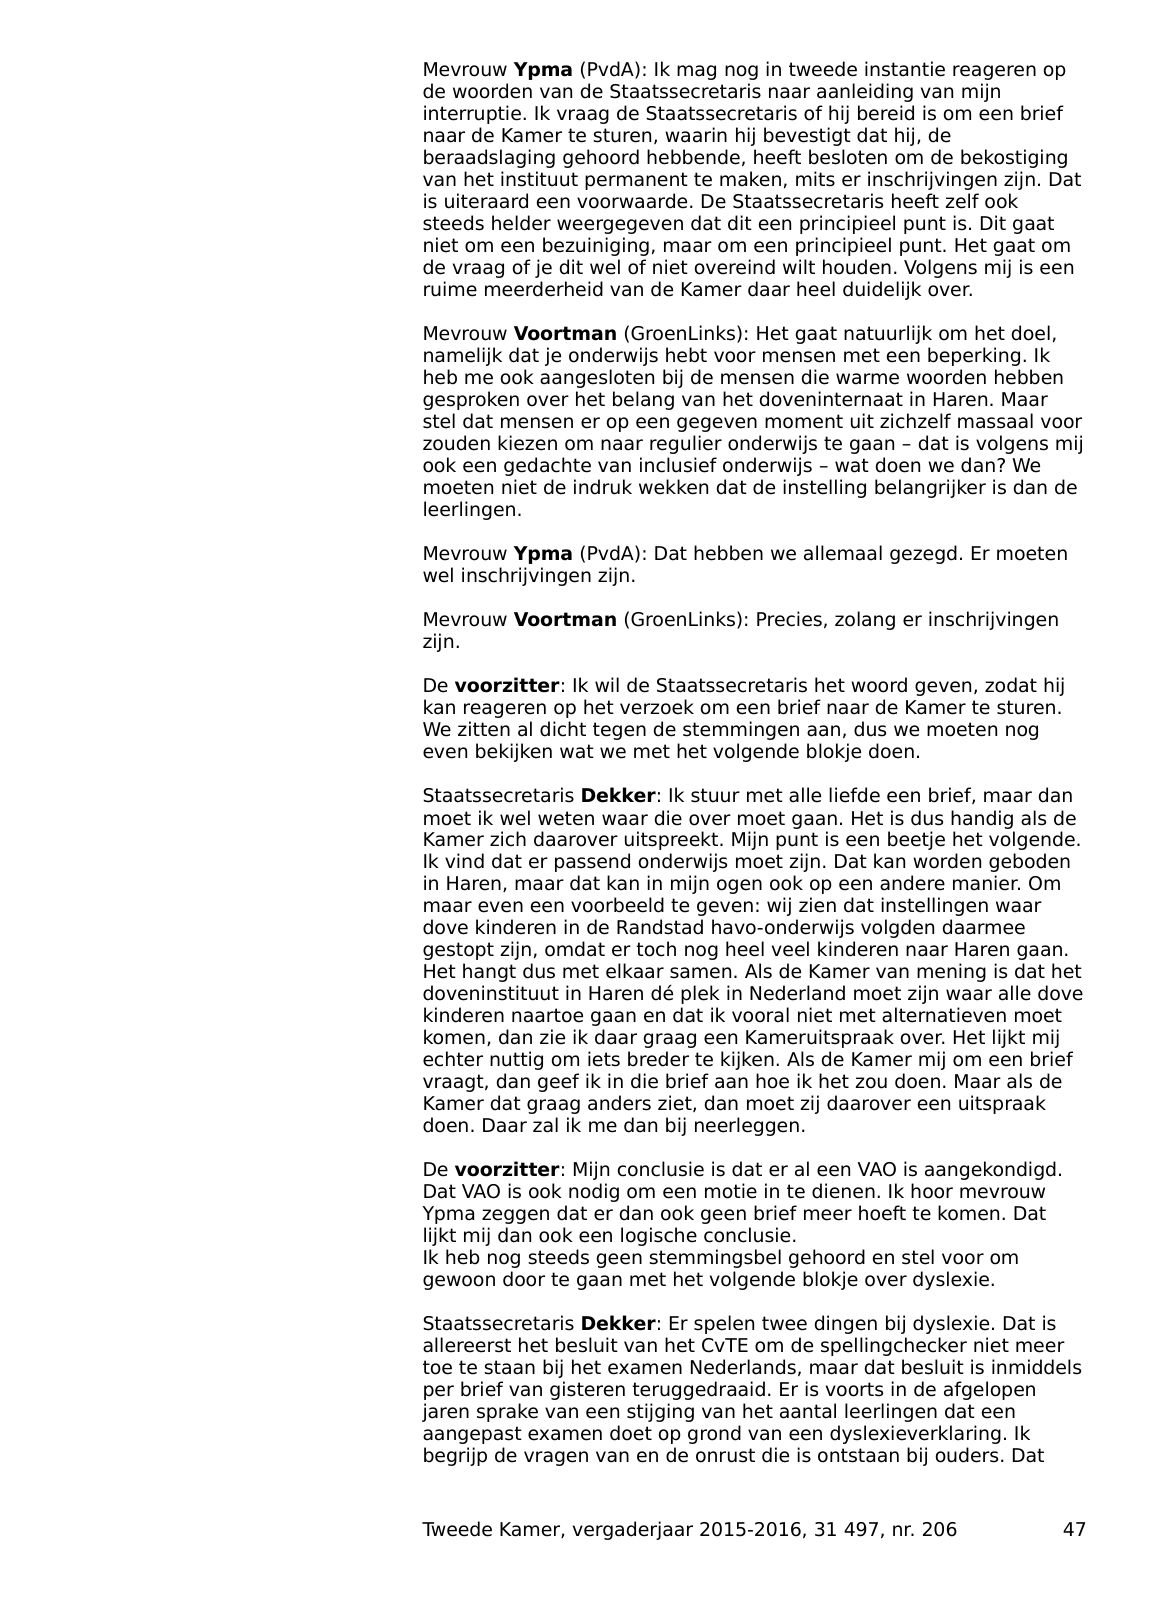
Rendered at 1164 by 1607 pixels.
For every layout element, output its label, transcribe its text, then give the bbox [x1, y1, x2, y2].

text Staatssecretaris Dekker: Ik stuur met alle liefde een brief, maar dan moet ik wel weten waar die over moet gaan. Het is dus handig als de Kamer zich daarover uitspreekt. Mijn punt is een beetje het volgende. Ik vind dat er passend onderwijs moet zijn. Dat kan worden geboden in Haren, maar dat kan in mijn ogen ook op een andere manier. Om maar even een voorbeeld te geven: wij zien dat instellingen waar dove kinderen in de Randstad havo-onderwijs volgden daarmee gestopt zijn, omdat er toch nog heel veel kinderen naar Haren gaan. Het hangt dus met elkaar samen. Als de Kamer van mening is dat het doveninstituut in Haren dé plek in Nederland moet zijn waar alle dove kinderen naartoe gaan en dat ik vooral niet met alternatieven moet komen, dan zie ik daar graag een Kameruitspraak over. Het lijkt mij echter nuttig om iets breder te kijken. Als de Kamer mij om een brief vraagt, dan geef ik in die brief aan hoe ik het zou doen. Maar als de Kamer dat graag anders ziet, dan moet zij daarover een uitspraak doen. Daar zal ik me dan bij neerleggen. [422, 785, 1087, 1137]
text Staatssecretaris Dekker: Er spelen twee dingen bij dyslexie. Dat is allereerst het besluit van het CvTE om de spellingchecker niet meer toe te staan bij het examen Nederlands, maar dat besluit is inmiddels per brief van gisteren teruggedraaid. Er is voorts in de afgelopen jaren sprake van een stijging van het aantal leerlingen dat een aangepast examen doet op grond van een dyslexieverklaring. Ik begrijp de vragen van en de onrust die is ontstaan bij ouders. Dat [422, 1313, 1087, 1467]
text Mevrouw Voortman (GroenLinks): Precies, zolang er inschrijvingen zijn. [422, 609, 1087, 653]
text Mevrouw Voortman (GroenLinks): Het gaat natuurlijk om het doel, namelijk dat je onderwijs hebt voor mensen met een beperking. Ik heb me ook aangesloten bij de mensen die warme woorden hebben gesproken over het belang van het doveninternaat in Haren. Maar stel dat mensen er op een gegeven moment uit zichzelf massaal voor zouden kiezen om naar regulier onderwijs te gaan – dat is volgens mij ook een gedachte van inclusief onderwijs – wat doen we dan? We moeten niet de indruk wekken dat de instelling belangrijker is dan de leerlingen. [422, 323, 1087, 521]
text De voorzitter: Ik wil de Staatssecretaris het woord geven, zodat hij kan reageren op het verzoek om een brief naar de Kamer te sturen. We zitten al dicht tegen de stemmingen aan, dus we moeten nog even bekijken wat we met het volgende blokje doen. [422, 675, 1087, 763]
text Mevrouw Ypma (PvdA): Dat hebben we allemaal gezegd. Er moeten wel inschrijvingen zijn. [422, 543, 1087, 587]
text Mevrouw Ypma (PvdA): Ik mag nog in tweede instantie reageren op de woorden van de Staatssecretaris naar aanleiding van mijn interruptie. Ik vraag de Staatssecretaris of hij bereid is om een brief naar de Kamer te sturen, waarin hij bevestigt dat hij, de beraadslaging gehoord hebbende, heeft besloten om de bekostiging van het instituut permanent te maken, mits er inschrijvingen zijn. Dat is uiteraard een voorwaarde. De Staatssecretaris heeft zelf ook steeds helder weergegeven dat dit een principieel punt is. Dit gaat niet om een bezuiniging, maar om een principieel punt. Het gaat om de vraag of je dit wel of niet overeind wilt houden. Volgens mij is een ruime meerderheid van de Kamer daar heel duidelijk over. [422, 59, 1087, 301]
text Ik heb nog steeds geen stemmingsbel gehoord en stel voor om gewoon door te gaan met het volgende blokje over dyslexie. [422, 1247, 1087, 1291]
text De voorzitter: Mijn conclusie is dat er al een VAO is aangekondigd. Dat VAO is ook nodig om een motie in te dienen. Ik hoor mevrouw Ypma zeggen dat er dan ook geen brief meer hoeft te komen. Dat lijkt mij dan ook een logische conclusie. [422, 1159, 1087, 1247]
